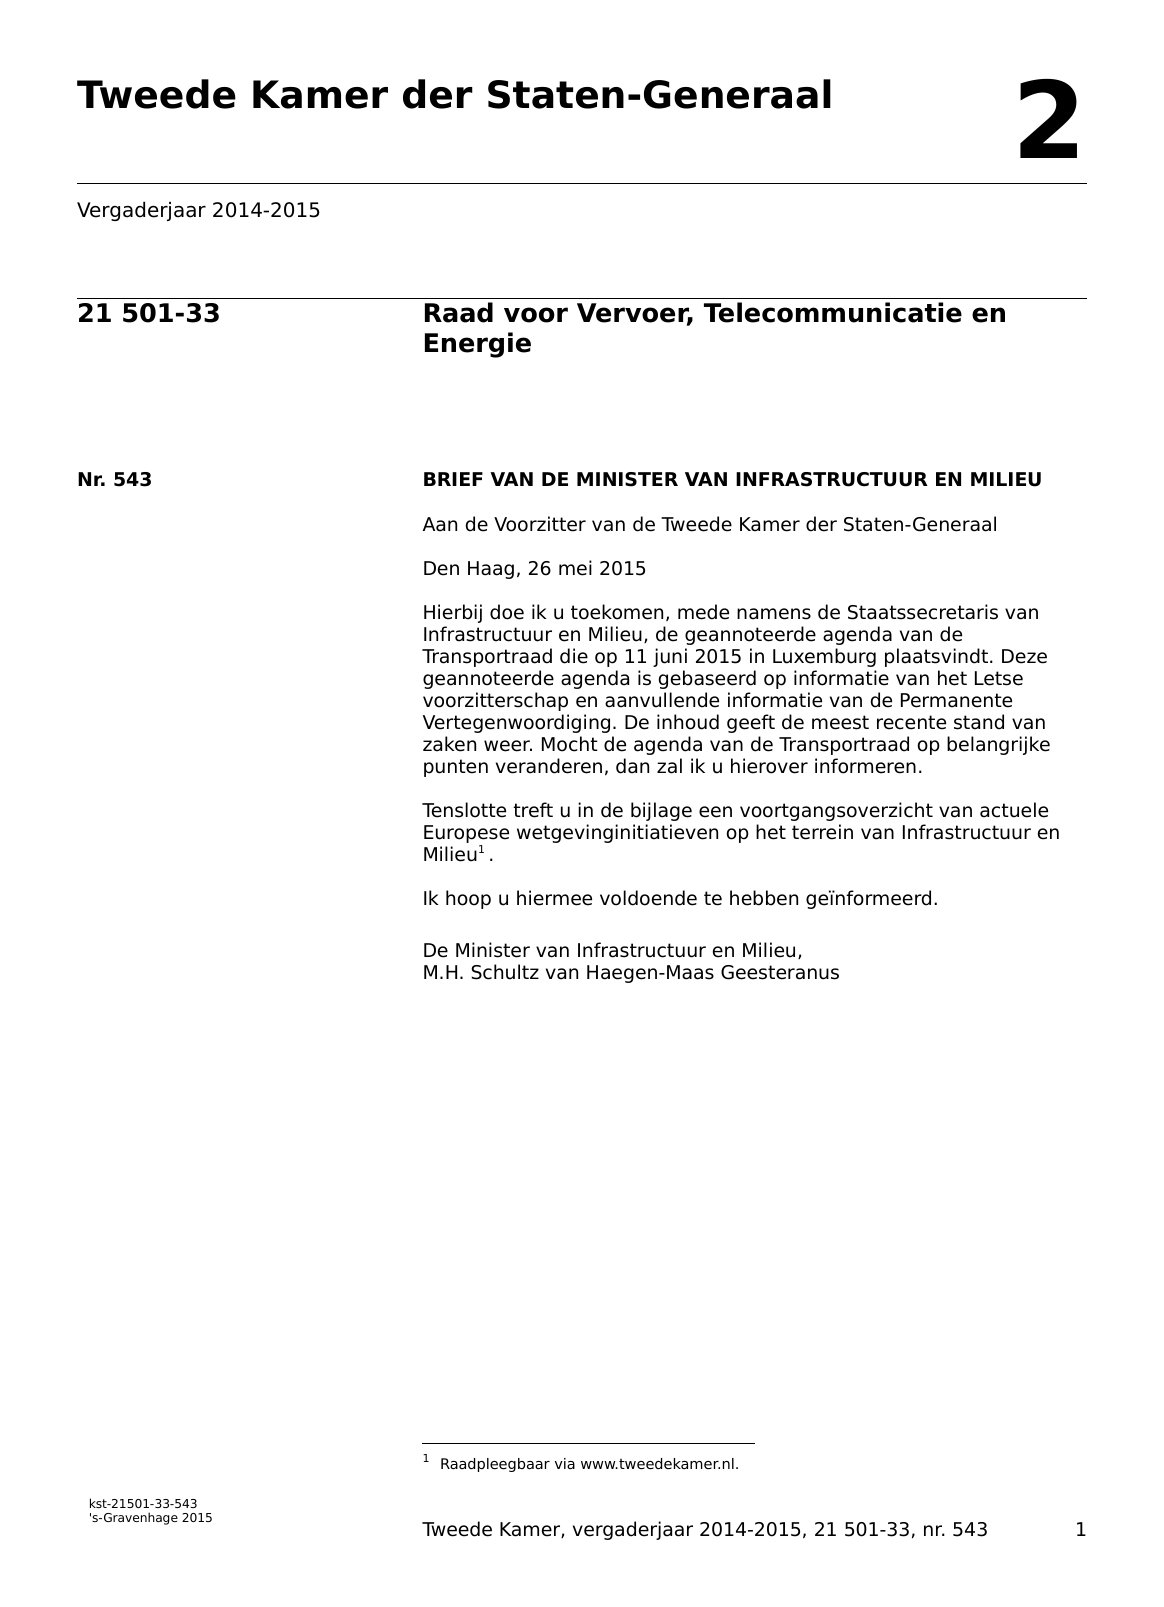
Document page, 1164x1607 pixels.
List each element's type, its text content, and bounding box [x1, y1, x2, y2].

text kst-21501-33-543 [88, 1497, 323, 1511]
text De Minister van Infrastructuur en Milieu, M.H. Schultz van Haegen-Maas Geesteranus [422, 940, 1087, 984]
text Den Haag, 26 mei 2015 [422, 558, 1087, 580]
subtitle Nr. 543 BRIEF VAN DE MINISTER VAN INFRASTRUCTUUR EN MILIEU [77, 469, 1087, 491]
table_header Tweede Kamer der Staten-Generaal [77, 59, 886, 183]
table_header 2 [886, 59, 1087, 183]
text Tenslotte treft u in de bijlage een voortgangsoverzicht van actuele Europese wetgevinginitiatieven op het terrein van Infrastructuur en Milieu. [422, 800, 1087, 866]
text 's-Gravenhage 2015 [88, 1511, 323, 1525]
text Hierbij doe ik u toekomen, mede namens de Staatssecretaris van Infrastructuur en Milieu, de geannoteerde agenda van de Transportraad die op 11 juni 2015 in Luxemburg plaatsvindt. Deze geannoteerde agenda is gebaseerd op informatie van het Letse voorzitterschap en aanvullende informatie van de Permanente Vertegenwoordiging. De inhoud geeft de meest recente stand van zaken weer. Mocht de agenda van de Transportraad op belangrijke punten veranderen, dan zal ik u hierover informeren. [422, 602, 1087, 778]
text Raadpleegbaar via www.tweedekamer.nl. [422, 1452, 1087, 1474]
subtitle 21 501-33 Raad voor Vervoer, Telecommunicatie en Energie [77, 299, 1087, 358]
text Aan de Voorzitter van de Tweede Kamer der Staten-Generaal [422, 513, 1087, 536]
text Ik hoop u hiermee voldoende te hebben geïnformeerd. [422, 888, 1087, 910]
table_cell Vergaderjaar 2014-2015 [77, 184, 1087, 298]
